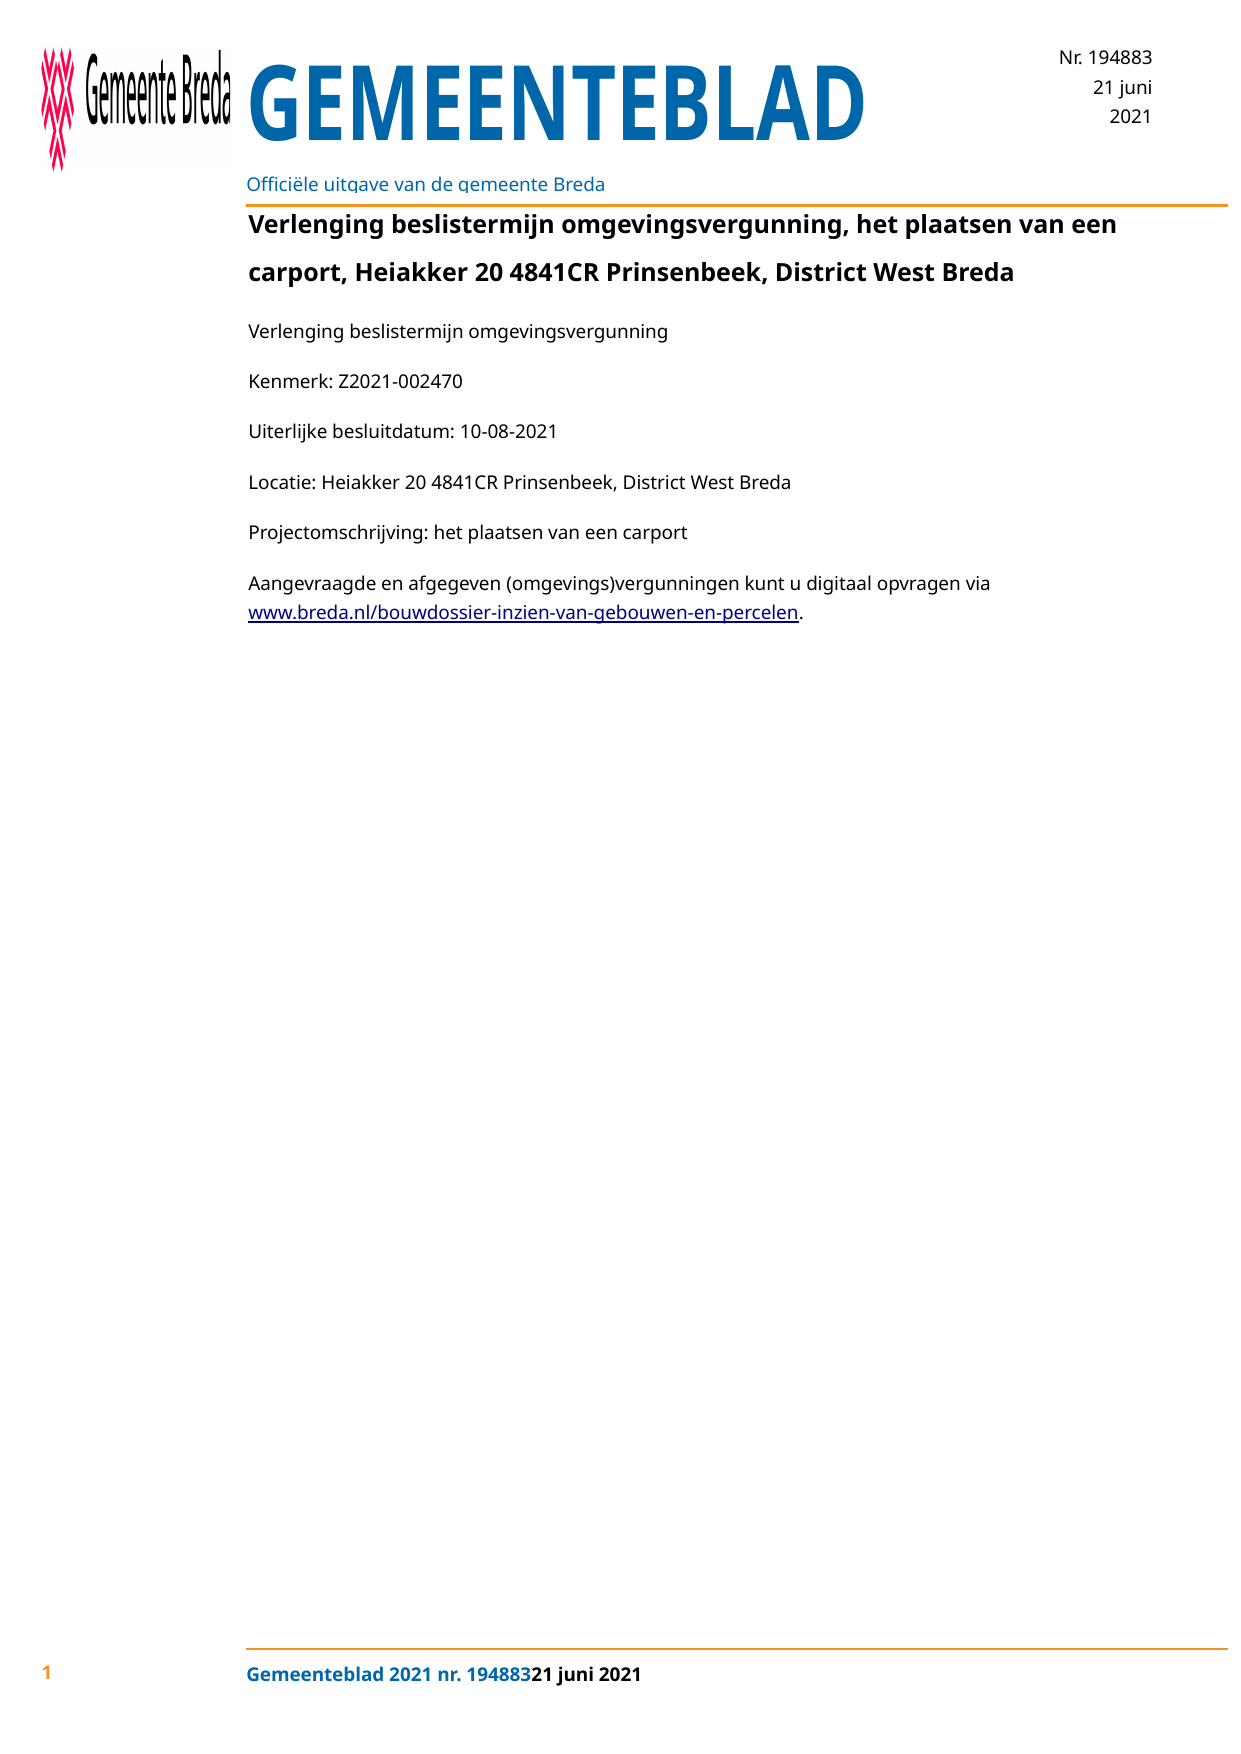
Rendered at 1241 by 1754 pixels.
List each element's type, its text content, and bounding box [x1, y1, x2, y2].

text Projectomschrijving: het plaatsen van een carport [248, 519, 1152, 545]
text Kenmerk: Z2021-002470 [248, 368, 1152, 394]
text Verlenging beslistermijn omgevingsvergunning, het plaatsen van een carport, Heiakker 20 4841CR Prinsenbeek, District West Breda [248, 207, 1152, 288]
text Aangevraagde en afgegeven (omgevings)vergunningen kunt u digitaal opvragen via www.breda.nl/bouwdossier-inzien-van-gebouwen-en-percelen. [248, 570, 1152, 625]
text Uiterlijke besluitdatum: 10-08-2021 [248, 419, 1152, 444]
text Verlenging beslistermijn omgevingsvergunning [248, 318, 1152, 344]
text Locatie: Heiakker 20 4841CR Prinsenbeek, District West Breda [248, 469, 1152, 495]
picture [41, 47, 231, 172]
